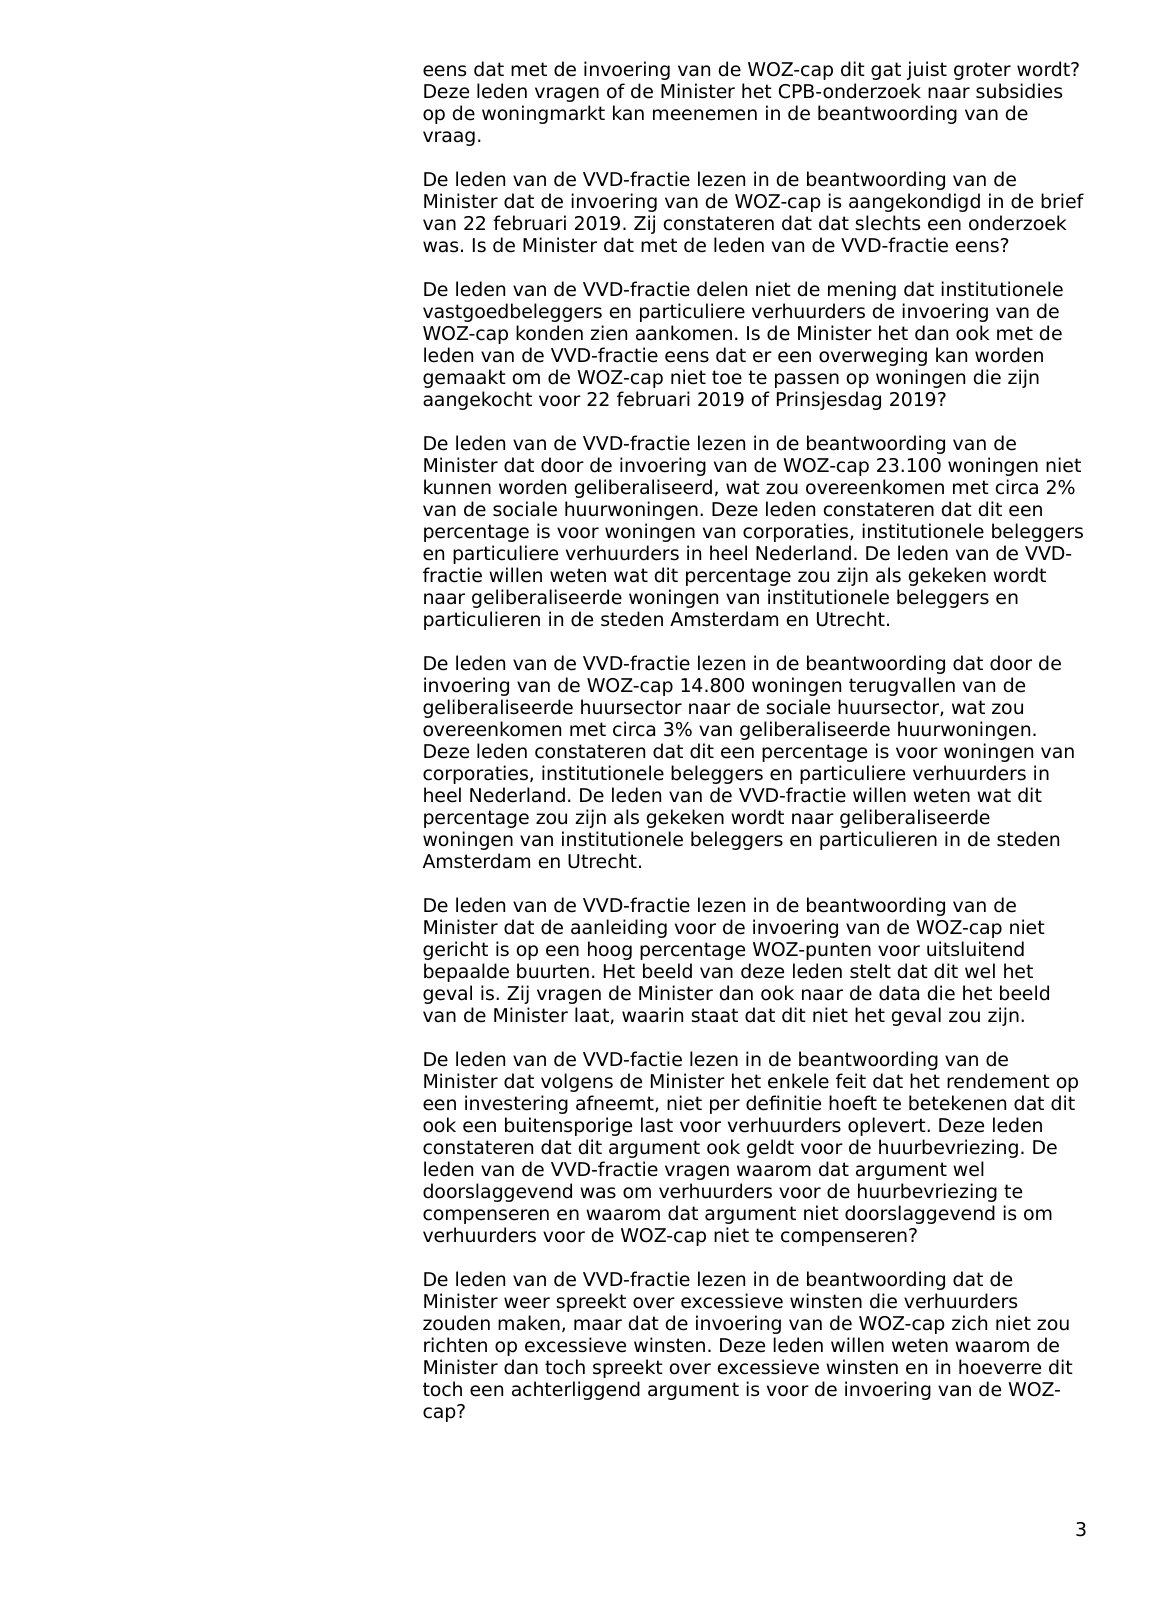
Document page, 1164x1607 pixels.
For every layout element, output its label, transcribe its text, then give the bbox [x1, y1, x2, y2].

text De leden van de VVD-fractie lezen in de beantwoording van de Minister dat de aanleiding voor de invoering van de WOZ-cap niet gericht is op een hoog percentage WOZ-punten voor uitsluitend bepaalde buurten. Het beeld van deze leden stelt dat dit wel het geval is. Zij vragen de Minister dan ook naar de data die het beeld van de Minister laat, waarin staat dat dit niet het geval zou zijn. [422, 895, 1087, 1027]
text De leden van de VVD-fractie lezen in de beantwoording dat de Minister weer spreekt over excessieve winsten die verhuurders zouden maken, maar dat de invoering van de WOZ-cap zich niet zou richten op excessieve winsten. Deze leden willen weten waarom de Minister dan toch spreekt over excessieve winsten en in hoeverre dit toch een achterliggend argument is voor de invoering van de WOZ-cap? [422, 1269, 1087, 1423]
text De leden van de VVD-factie lezen in de beantwoording van de Minister dat volgens de Minister het enkele feit dat het rendement op een investering afneemt, niet per definitie hoeft te betekenen dat dit ook een buitensporige last voor verhuurders oplevert. Deze leden constateren dat dit argument ook geldt voor de huurbevriezing. De leden van de VVD-fractie vragen waarom dat argument wel doorslaggevend was om verhuurders voor de huurbevriezing te compenseren en waarom dat argument niet doorslaggevend is om verhuurders voor de WOZ-cap niet te compenseren? [422, 1049, 1087, 1247]
text eens dat met de invoering van de WOZ-cap dit gat juist groter wordt? Deze leden vragen of de Minister het CPB-onderzoek naar subsidies op de woningmarkt kan meenemen in de beantwoording van de vraag. [422, 59, 1087, 147]
text De leden van de VVD-fractie lezen in de beantwoording dat door de invoering van de WOZ-cap 14.800 woningen terugvallen van de geliberaliseerde huursector naar de sociale huursector, wat zou overeenkomen met circa 3% van geliberaliseerde huurwoningen. Deze leden constateren dat dit een percentage is voor woningen van corporaties, institutionele beleggers en particuliere verhuurders in heel Nederland. De leden van de VVD-fractie willen weten wat dit percentage zou zijn als gekeken wordt naar geliberaliseerde woningen van institutionele beleggers en particulieren in de steden Amsterdam en Utrecht. [422, 653, 1087, 873]
text De leden van de VVD-fractie lezen in de beantwoording van de Minister dat de invoering van de WOZ-cap is aangekondigd in de brief van 22 februari 2019. Zij constateren dat dat slechts een onderzoek was. Is de Minister dat met de leden van de VVD-fractie eens? [422, 169, 1087, 257]
text De leden van de VVD-fractie delen niet de mening dat institutionele vastgoedbeleggers en particuliere verhuurders de invoering van de WOZ-cap konden zien aankomen. Is de Minister het dan ook met de leden van de VVD-fractie eens dat er een overweging kan worden gemaakt om de WOZ-cap niet toe te passen op woningen die zijn aangekocht voor 22 februari 2019 of Prinsjesdag 2019? [422, 279, 1087, 411]
text De leden van de VVD-fractie lezen in de beantwoording van de Minister dat door de invoering van de WOZ-cap 23.100 woningen niet kunnen worden geliberaliseerd, wat zou overeenkomen met circa 2% van de sociale huurwoningen. Deze leden constateren dat dit een percentage is voor woningen van corporaties, institutionele beleggers en particuliere verhuurders in heel Nederland. De leden van de VVD-fractie willen weten wat dit percentage zou zijn als gekeken wordt naar geliberaliseerde woningen van institutionele beleggers en particulieren in de steden Amsterdam en Utrecht. [422, 433, 1087, 631]
